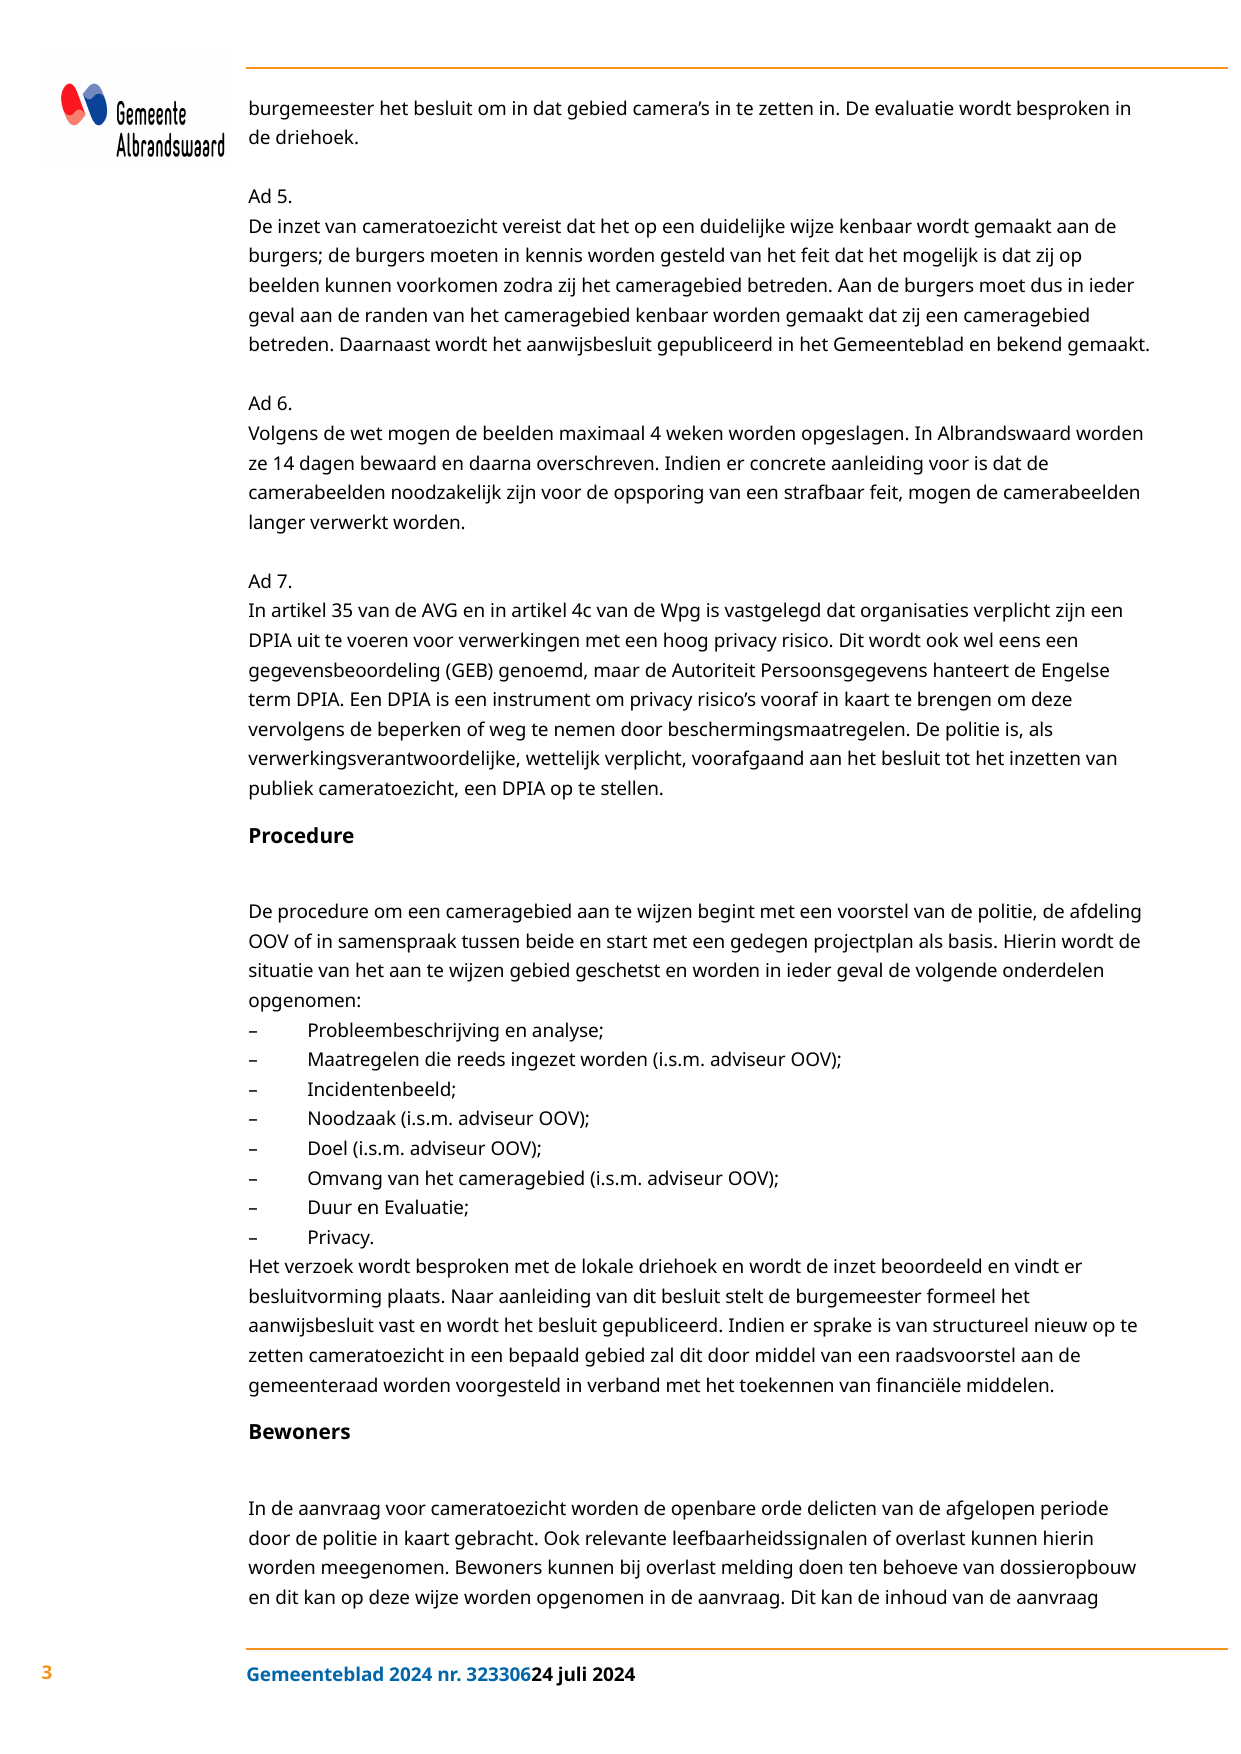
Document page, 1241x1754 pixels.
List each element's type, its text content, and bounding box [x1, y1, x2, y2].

text Ad 7. [248, 568, 1152, 594]
text Ad 5. [248, 183, 1152, 209]
text Het verzoek wordt besproken met de lokale driehoek en wordt de inzet beoordeeld en vindt er besluitvorming plaats. Naar aanleiding van dit besluit stelt de burgemeester formeel het aanwijsbesluit vast en wordt het besluit gepubliceerd. Indien er sprake is van structureel nieuw op te zetten cameratoezicht in een bepaald gebied zal dit door middel van een raadsvoorstel aan de gemeenteraad worden voorgesteld in verband met het toekennen van financiële middelen. [248, 1253, 1152, 1398]
text In artikel 35 van de AVG en in artikel 4c van de Wpg is vastgelegd dat organisaties verplicht zijn een DPIA uit te voeren voor verwerkingen met een hoog privacy risico. Dit wordt ook wel eens een gegevensbeoordeling (GEB) genoemd, maar de Autoriteit Persoonsgegevens hanteert de Engelse term DPIA. Een DPIA is een instrument om privacy risico’s vooraf in kaart te brengen om deze vervolgens de beperken of weg te nemen door beschermingsmaatregelen. De politie is, als verwerkingsverantwoordelijke, wettelijk verplicht, voorafgaand aan het besluit tot het inzetten van publiek cameratoezicht, een DPIA op te stellen. [248, 598, 1152, 801]
list Noodzaak (i.s.m. adviseur OOV); [248, 1106, 1152, 1131]
list Duur en Evaluatie; [248, 1194, 1152, 1220]
text Ad 6. [248, 391, 1152, 416]
list Privacy. [248, 1224, 1152, 1250]
text Bewoners [248, 1417, 1152, 1446]
text burgemeester het besluit om in dat gebied camera’s in te zetten in. De evaluatie wordt besproken in de driehoek. [248, 95, 1152, 150]
text Volgens de wet mogen de beelden maximaal 4 weken worden opgeslagen. In Albrandswaard worden ze 14 dagen bewaard en daarna overschreven. Indien er concrete aanleiding voor is dat de camerabeelden noodzakelijk zijn voor de opsporing van een strafbaar feit, mogen de camerabeelden langer verwerkt worden. [248, 420, 1152, 535]
text De inzet van cameratoezicht vereist dat het op een duidelijke wijze kenbaar wordt gemaakt aan de burgers; de burgers moeten in kennis worden gesteld van het feit dat het mogelijk is dat zij op beelden kunnen voorkomen zodra zij het cameragebied betreden. Aan de burgers moet dus in ieder geval aan de randen van het cameragebied kenbaar worden gemaakt dat zij een cameragebied betreden. Daarnaast wordt het aanwijsbesluit gepubliceerd in het Gemeenteblad en bekend gemaakt. [248, 213, 1152, 357]
list Maatregelen die reeds ingezet worden (i.s.m. adviseur OOV); [248, 1046, 1152, 1072]
list Doel (i.s.m. adviseur OOV); [248, 1135, 1152, 1161]
list Probleembeschrijving en analyse; [248, 1017, 1152, 1043]
picture [41, 47, 231, 172]
text In de aanvraag voor cameratoezicht worden de openbare orde delicten van de afgelopen periode door de politie in kaart gebracht. Ook relevante leefbaarheidssignalen of overlast kunnen hierin worden meegenomen. Bewoners kunnen bij overlast melding doen ten behoeve van dossieropbouw en dit kan op deze wijze worden opgenomen in de aanvraag. Dit kan de inhoud van de aanvraag [248, 1495, 1152, 1610]
text Procedure [248, 821, 1152, 849]
text De procedure om een cameragebied aan te wijzen begint met een voorstel van de politie, de afdeling OOV of in samenspraak tussen beide en start met een gedegen projectplan als basis. Hierin wordt de situatie van het aan te wijzen gebied geschetst en worden in ieder geval de volgende onderdelen opgenomen: [248, 898, 1152, 1013]
list Omvang van het cameragebied (i.s.m. adviseur OOV); [248, 1165, 1152, 1191]
list Incidentenbeeld; [248, 1076, 1152, 1102]
